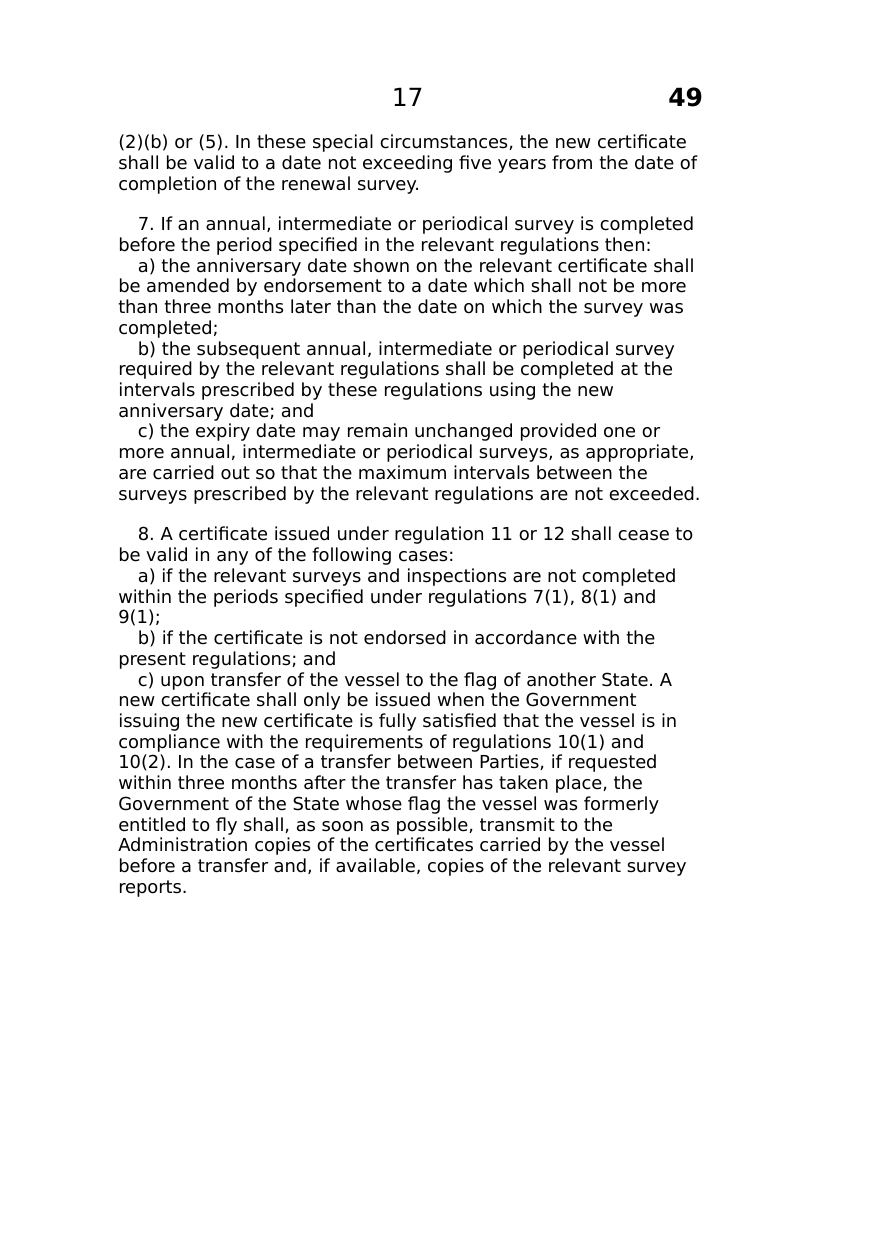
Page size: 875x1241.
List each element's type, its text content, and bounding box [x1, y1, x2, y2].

text b) the subsequent annual, intermediate or periodical survey required by the relevant regulations shall be completed at the intervals prescribed by these regulations using the new anniversary date; and [118, 338, 703, 421]
text 7. If an annual, intermediate or periodical survey is completed before the period specified in the relevant regulations then: [118, 214, 703, 256]
text a) if the relevant surveys and inspections are not completed within the periods specified under regulations 7(1), 8(1) and 9(1); [118, 566, 703, 628]
text a) the anniversary date shown on the relevant certificate shall be amended by endorsement to a date which shall not be more than three months later than the date on which the survey was completed; [118, 256, 703, 338]
text c) the expiry date may remain unchanged provided one or more annual, intermediate or periodical surveys, as appropriate, are carried out so that the maximum intervals between the surveys prescribed by the relevant regulations are not exceeded. [118, 421, 703, 504]
text b) if the certificate is not endorsed in accordance with the present regulations; and [118, 628, 703, 669]
text (2)(b) or (5). In these special circumstances, the new certificate shall be valid to a date not exceeding five years from the date of completion of the renewal survey. [118, 132, 703, 194]
text c) upon transfer of the vessel to the flag of another State. A new certificate shall only be issued when the Government issuing the new certificate is fully satisfied that the vessel is in compliance with the requirements of regulations 10(1) and 10(2). In the case of a transfer between Parties, if requested within three months after the transfer has taken place, the Government of the State whose flag the vessel was formerly entitled to fly shall, as soon as possible, transmit to the Administration copies of the certificates carried by the vessel before a transfer and, if available, copies of the relevant survey reports. [118, 669, 703, 897]
text 8. A certificate issued under regulation 11 or 12 shall cease to be valid in any of the following cases: [118, 524, 703, 566]
